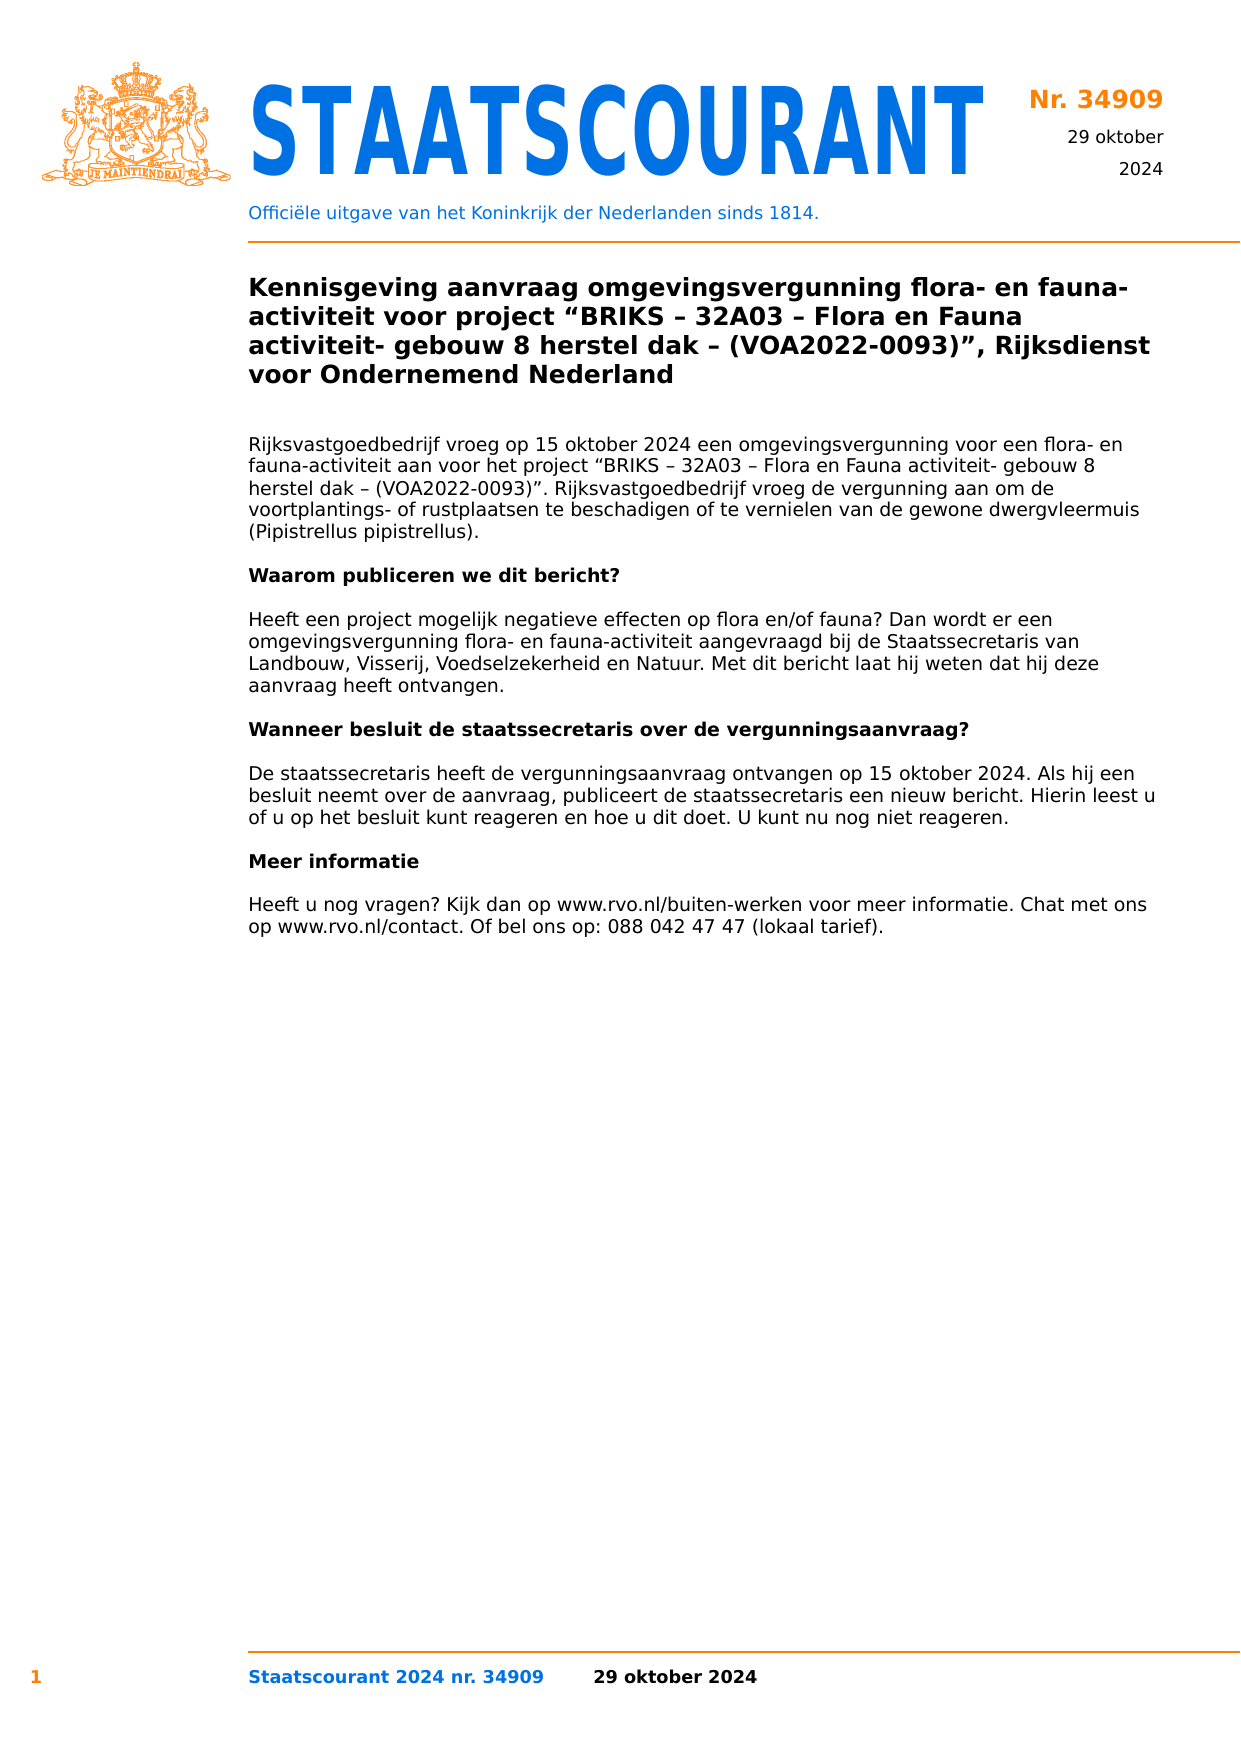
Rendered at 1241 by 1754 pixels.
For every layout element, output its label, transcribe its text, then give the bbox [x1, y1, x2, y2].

text Heeft een project mogelijk negatieve effecten op flora en/of fauna? Dan wordt er een omgevingsvergunning flora- en fauna-activiteit aangevraagd bij de Staatssecretaris van Landbouw, Visserij, Voedselzekerheid en Natuur. Met dit bericht laat hij weten dat hij deze aanvraag heeft ontvangen. [248, 609, 1163, 697]
picture [41, 62, 231, 186]
table_cell Officiële uitgave van het Koninkrijk der Nederlanden sinds 1814. [248, 203, 1240, 241]
table_header STAATSCOURANT [248, 62, 998, 203]
text Heeft u nog vragen? Kijk dan op www.rvo.nl/buiten-werken voor meer informatie. Chat met ons op www.rvo.nl/contact. Of bel ons op: 088 042 47 47 (lokaal tarief). [248, 894, 1163, 938]
text De staatssecretaris heeft de vergunningsaanvraag ontvangen op 15 oktober 2024. Als hij een besluit neemt over de aanvraag, publiceert de staatssecretaris een nieuw bericht. Hierin leest u of u op het besluit kunt reageren en hoe u dit doet. U kunt nu nog niet reageren. [248, 763, 1163, 829]
table_cell 29 oktober [998, 121, 1240, 153]
subtitle Kennisgeving aanvraag omgevingsvergunning flora- en fauna-activiteit voor project “BRIKS – 32A03 – Flora en Fauna activiteit- gebouw 8 herstel dak – (VOA2022-0093)”, Rijksdienst voor Ondernemend Nederland [248, 273, 1163, 390]
table_header [25, 62, 248, 241]
table_cell 2024 [998, 153, 1240, 203]
subtitle Meer informatie [248, 851, 1163, 872]
table_header Nr. 34909 [998, 62, 1240, 121]
subtitle Wanneer besluit de staatssecretaris over de vergunningsaanvraag? [248, 719, 1163, 741]
text Rijksvastgoedbedrijf vroeg op 15 oktober 2024 een omgevingsvergunning voor een flora- en fauna-activiteit aan voor het project “BRIKS – 32A03 – Flora en Fauna activiteit- gebouw 8 herstel dak – (VOA2022-0093)”. Rijksvastgoedbedrijf vroeg de vergunning aan om de voortplantings- of rustplaatsen te beschadigen of te vernielen van de gewone dwergvleermuis (Pipistrellus pipistrellus). [248, 433, 1163, 543]
subtitle Waarom publiceren we dit bericht? [248, 565, 1163, 587]
